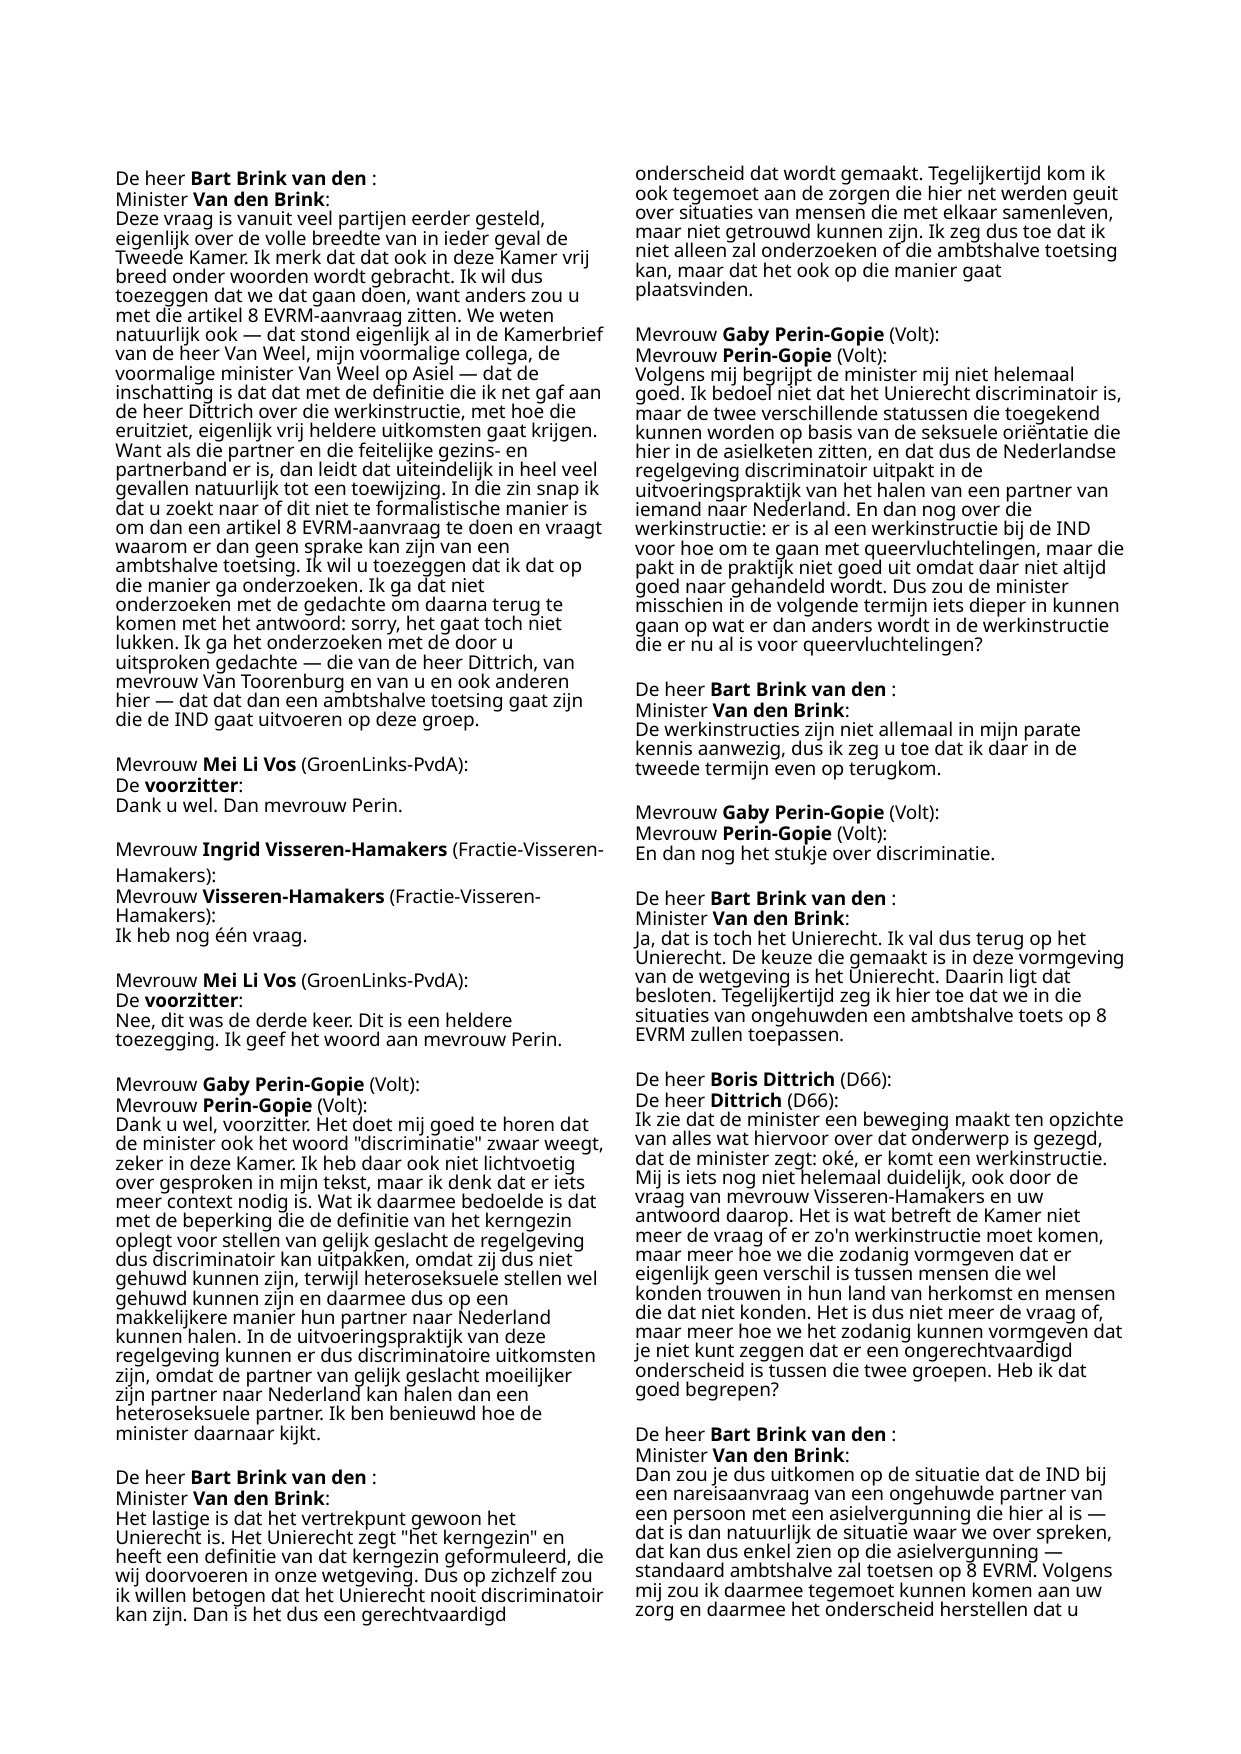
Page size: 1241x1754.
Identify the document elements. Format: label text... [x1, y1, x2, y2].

text Minister Van den Brink: [635, 910, 1125, 930]
text Mevrouw Perin-Gopie (Volt): [635, 825, 1125, 844]
text Mevrouw Gaby Perin-Gopie (Volt): [635, 799, 1125, 825]
text De heer Bart Brink van den : [635, 885, 1125, 910]
text Volgens mij begrijpt de minister mij niet helemaal goed. Ik bedoel niet dat het Unierecht discriminatoir is, maar de twee verschillende statussen die toegekend kunnen worden op basis van de seksuele oriëntatie die hier in de asielketen zitten, en dat dus de Nederlandse regelgeving discriminatoir uitpakt in de uitvoeringspraktijk van het halen van een partner van iemand naar Nederland. En dan nog over die werkinstructie: er is al een werkinstructie bij de IND voor hoe om te gaan met queervluchtelingen, maar die pakt in de praktijk niet goed uit omdat daar niet altijd goed naar gehandeld wordt. Dus zou de minister misschien in de volgende termijn iets dieper in kunnen gaan op wat er dan anders wordt in de werkinstructie die er nu al is voor queervluchtelingen? [635, 366, 1125, 655]
text Minister Van den Brink: [115, 1490, 605, 1509]
text Nee, dit was de derde keer. Dit is een heldere toezegging. Ik geef het woord aan mevrouw Perin. [115, 1012, 605, 1050]
text De heer Bart Brink van den : [115, 165, 605, 191]
text Ik heb nog één vraag. [115, 927, 605, 946]
text Mevrouw Mei Li Vos (GroenLinks-PvdA): [115, 752, 605, 777]
text De heer Bart Brink van den : [115, 1464, 605, 1490]
text De voorzitter: [115, 992, 605, 1012]
text Deze vraag is vanuit veel partijen eerder gesteld, eigenlijk over de volle breedte van in ieder geval de Tweede Kamer. Ik merk dat dat ook in deze Kamer vrij breed onder woorden wordt gebracht. Ik wil dus toezeggen dat we dat gaan doen, want anders zou u met die artikel 8 EVRM-aanvraag zitten. We weten natuurlijk ook — dat stond eigenlijk al in de Kamerbrief van de heer Van Weel, mijn voormalige collega, de voormalige minister Van Weel op Asiel — dat de inschatting is dat dat met de definitie die ik net gaf aan de heer Dittrich over die werkinstructie, met hoe die eruitziet, eigenlijk vrij heldere uitkomsten gaat krijgen. Want als die partner en die feitelijke gezins- en partnerband er is, dan leidt dat uiteindelijk in heel veel gevallen natuurlijk tot een toewijzing. In die zin snap ik dat u zoekt naar of dit niet te formalistische manier is om dan een artikel 8 EVRM-aanvraag te doen en vraagt waarom er dan geen sprake kan zijn van een ambtshalve toetsing. Ik wil u toezeggen dat ik dat op die manier ga onderzoeken. Ik ga dat niet onderzoeken met de gedachte om daarna terug te komen met het antwoord: sorry, het gaat toch niet lukken. Ik ga het onderzoeken met de door u uitsproken gedachte — die van de heer Dittrich, van mevrouw Van Toorenburg en van u en ook anderen hier — dat dat dan een ambtshalve toetsing gaat zijn die de IND gaat uitvoeren op deze groep. [115, 210, 605, 731]
text Mevrouw Ingrid Visseren-Hamakers (Fractie-Visseren-Hamakers): [115, 837, 605, 888]
text Minister Van den Brink: [635, 1447, 1125, 1466]
text Minister Van den Brink: [635, 702, 1125, 721]
text En dan nog het stukje over discriminatie. [635, 844, 1125, 864]
text De werkinstructies zijn niet allemaal in mijn parate kennis aanwezig, dus ik zeg u toe dat ik daar in de tweede termijn even op terugkom. [635, 721, 1125, 779]
text De voorzitter: [115, 777, 605, 797]
text Ik zie dat de minister een beweging maakt ten opzichte van alles wat hiervoor over dat onderwerp is gezegd, dat de minister zegt: oké, er komt een werkinstructie. Mij is iets nog niet helemaal duidelijk, ook door de vraag van mevrouw Visseren-Hamakers en uw antwoord daarop. Het is wat betreft de Kamer niet meer de vraag of er zo'n werkinstructie moet komen, maar meer hoe we die zodanig vormgeven dat er eigenlijk geen verschil is tussen mensen die wel konden trouwen in hun land van herkomst en mensen die dat niet konden. Het is dus niet meer de vraag of, maar meer hoe we het zodanig kunnen vormgeven dat je niet kunt zeggen dat er een ongerechtvaardigd onderscheid is tussen die twee groepen. Heb ik dat goed begrepen? [635, 1111, 1125, 1400]
text Dan zou je dus uitkomen op de situatie dat de IND bij een nareisaanvraag van een ongehuwde partner van een persoon met een asielvergunning die hier al is — dat is dan natuurlijk de situatie waar we over spreken, dat kan dus enkel zien op die asielvergunning — standaard ambtshalve zal toetsen op 8 EVRM. Volgens mij zou ik daarmee tegemoet kunnen komen aan uw zorg en daarmee het onderscheid herstellen dat u [635, 1466, 1125, 1620]
text De heer Boris Dittrich (D66): [635, 1066, 1125, 1092]
text Mevrouw Gaby Perin-Gopie (Volt): [635, 321, 1125, 347]
text Minister Van den Brink: [115, 191, 605, 210]
text Mevrouw Perin-Gopie (Volt): [635, 347, 1125, 366]
text Mevrouw Visseren-Hamakers (Fractie-Visseren-Hamakers): [115, 888, 605, 927]
text Ja, dat is toch het Unierecht. Ik val dus terug op het Unierecht. De keuze die gemaakt is in deze vormgeving van de wetgeving is het Unierecht. Daarin ligt dat besloten. Tegelijkertijd zeg ik hier toe dat we in die situaties van ongehuwden een ambtshalve toets op 8 EVRM zullen toepassen. [635, 930, 1125, 1045]
text Mevrouw Mei Li Vos (GroenLinks-PvdA): [115, 967, 605, 992]
text Dank u wel. Dan mevrouw Perin. [115, 797, 605, 816]
text De heer Dittrich (D66): [635, 1092, 1125, 1111]
text De heer Bart Brink van den : [635, 676, 1125, 702]
text Het lastige is dat het vertrekpunt gewoon het Unierecht is. Het Unierecht zegt "het kerngezin" en heeft een definitie van dat kerngezin geformuleerd, die wij doorvoeren in onze wetgeving. Dus op zichzelf zou ik willen betogen dat het Unierecht nooit discriminatoir kan zijn. Dan is het dus een gerechtvaardigd [115, 1509, 605, 1625]
text De heer Bart Brink van den : [635, 1421, 1125, 1447]
text Mevrouw Gaby Perin-Gopie (Volt): [115, 1071, 605, 1097]
text onderscheid dat wordt gemaakt. Tegelijkertijd kom ik ook tegemoet aan de zorgen die hier net werden geuit over situaties van mensen die met elkaar samenleven, maar niet getrouwd kunnen zijn. Ik zeg dus toe dat ik niet alleen zal onderzoeken of die ambtshalve toetsing kan, maar dat het ook op die manier gaat plaatsvinden. [635, 165, 1125, 300]
text Mevrouw Perin-Gopie (Volt): [115, 1097, 605, 1116]
text Dank u wel, voorzitter. Het doet mij goed te horen dat de minister ook het woord "discriminatie" zwaar weegt, zeker in deze Kamer. Ik heb daar ook niet lichtvoetig over gesproken in mijn tekst, maar ik denk dat er iets meer context nodig is. Wat ik daarmee bedoelde is dat met de beperking die de definitie van het kerngezin oplegt voor stellen van gelijk geslacht de regelgeving dus discriminatoir kan uitpakken, omdat zij dus niet gehuwd kunnen zijn, terwijl heteroseksuele stellen wel gehuwd kunnen zijn en daarmee dus op een makkelijkere manier hun partner naar Nederland kunnen halen. In de uitvoeringspraktijk van deze regelgeving kunnen er dus discriminatoire uitkomsten zijn, omdat de partner van gelijk geslacht moeilijker zijn partner naar Nederland kan halen dan een heteroseksuele partner. Ik ben benieuwd hoe de minister daarnaar kijkt. [115, 1116, 605, 1444]
